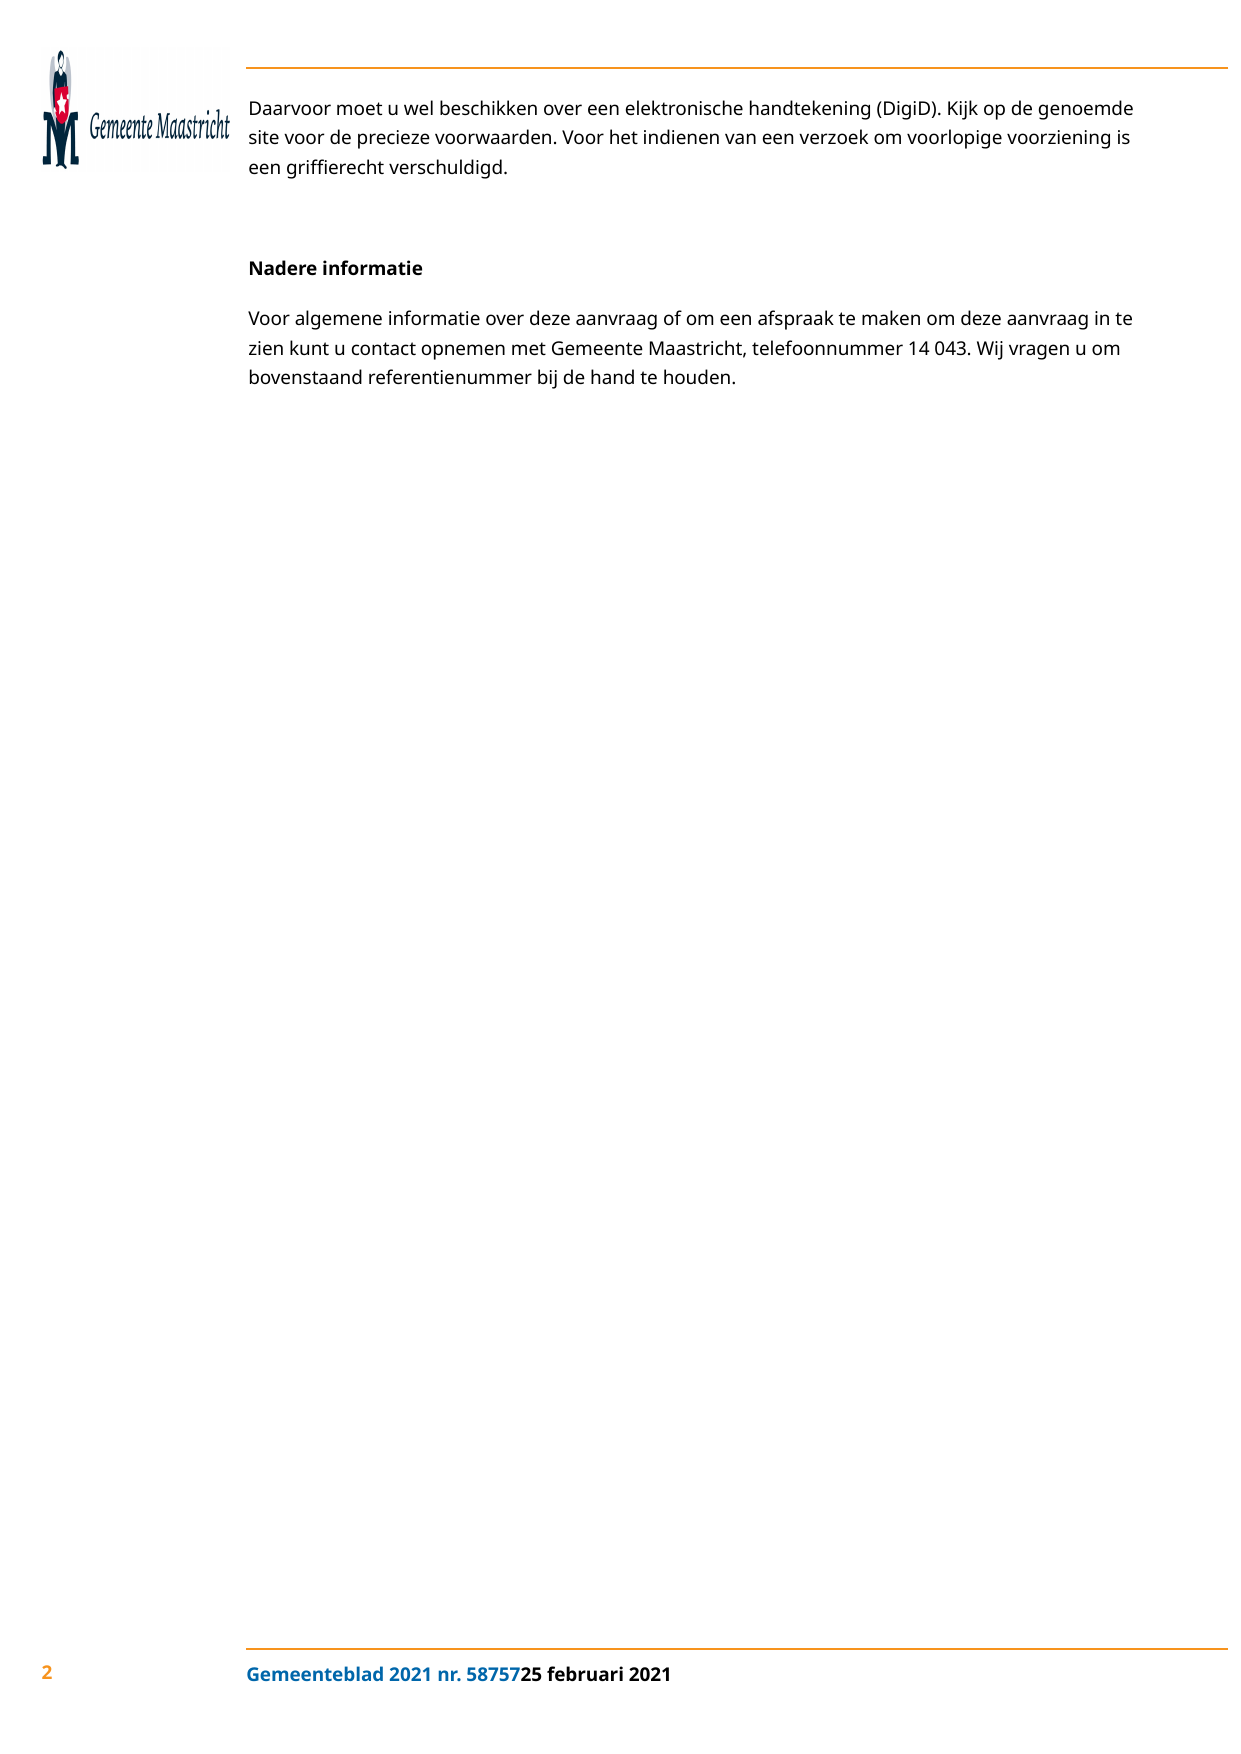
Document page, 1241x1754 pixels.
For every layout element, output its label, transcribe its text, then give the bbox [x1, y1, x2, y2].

text Nadere informatie [248, 255, 1152, 281]
text Voor algemene informatie over deze aanvraag of om een afspraak te maken om deze aanvraag in te zien kunt u contact opnemen met Gemeente Maastricht, telefoonnummer 14 043. Wij vragen u om bovenstaand referentienummer bij de hand te houden. [248, 305, 1152, 390]
picture [41, 47, 231, 172]
text Daarvoor moet u wel beschikken over een elektronische handtekening (DigiD). Kijk op de genoemde site voor de precieze voorwaarden. Voor het indienen van een verzoek om voorlopige voorziening is een griffierecht verschuldigd. [248, 95, 1152, 180]
